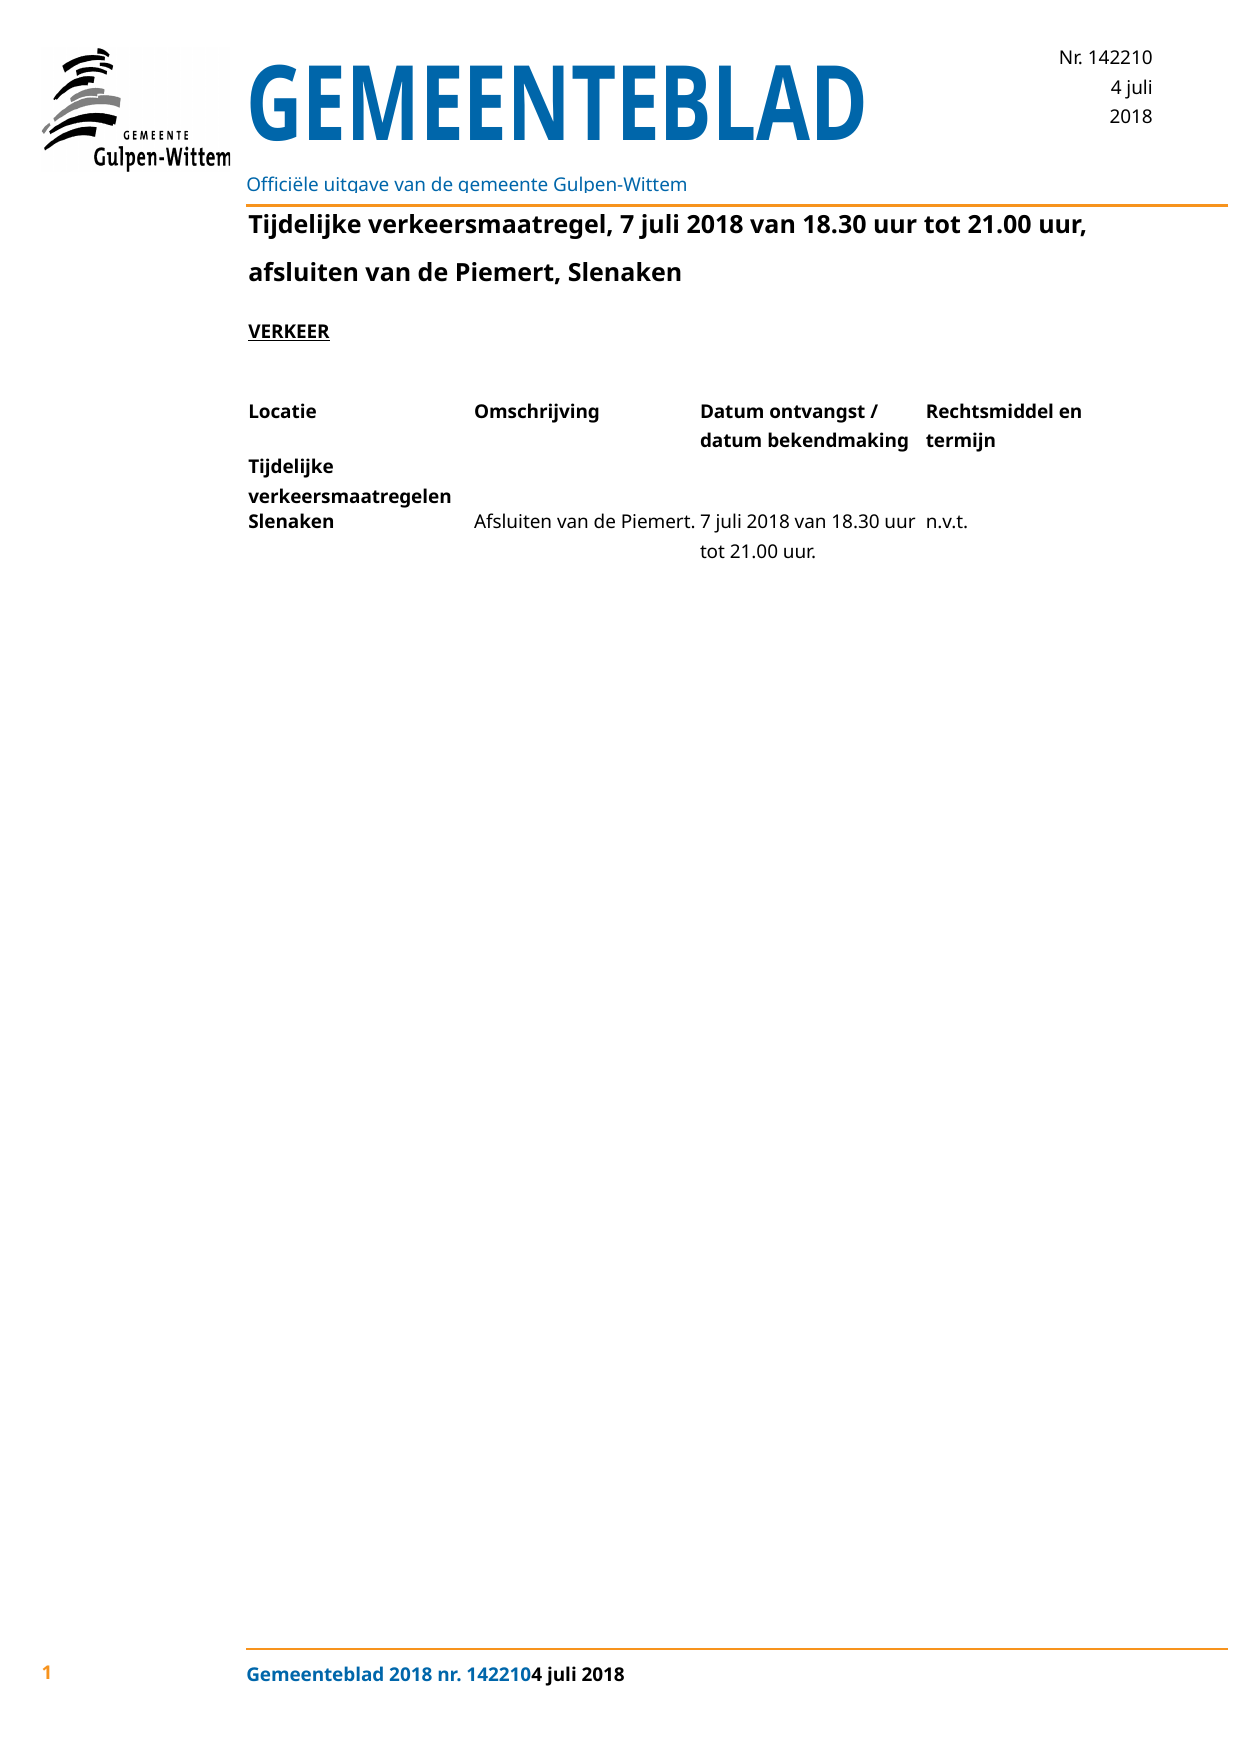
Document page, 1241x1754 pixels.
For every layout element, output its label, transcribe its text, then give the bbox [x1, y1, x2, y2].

table_header Rechtsmiddel en termijn [926, 398, 1152, 453]
table_cell [474, 453, 700, 509]
table_cell n.v.t. [926, 509, 1152, 564]
table_cell 7 juli 2018 van 18.30 uur tot 21.00 uur. [700, 509, 926, 564]
table_header Omschrijving [474, 398, 700, 453]
text Tijdelijke verkeersmaatregel, 7 juli 2018 van 18.30 uur tot 21.00 uur, afsluiten van de Piemert, Slenaken [248, 207, 1152, 288]
table_cell [926, 453, 1152, 509]
table_header Locatie [248, 398, 474, 453]
text VERKEER [248, 318, 1152, 344]
table_cell [700, 453, 926, 509]
picture [41, 47, 231, 172]
table_header Datum ontvangst / datum bekendmaking [700, 398, 926, 453]
table_cell Slenaken [248, 509, 474, 564]
table_cell Tijdelijke verkeersmaatregelen [248, 453, 474, 509]
table_cell Afsluiten van de Piemert. [474, 509, 700, 564]
